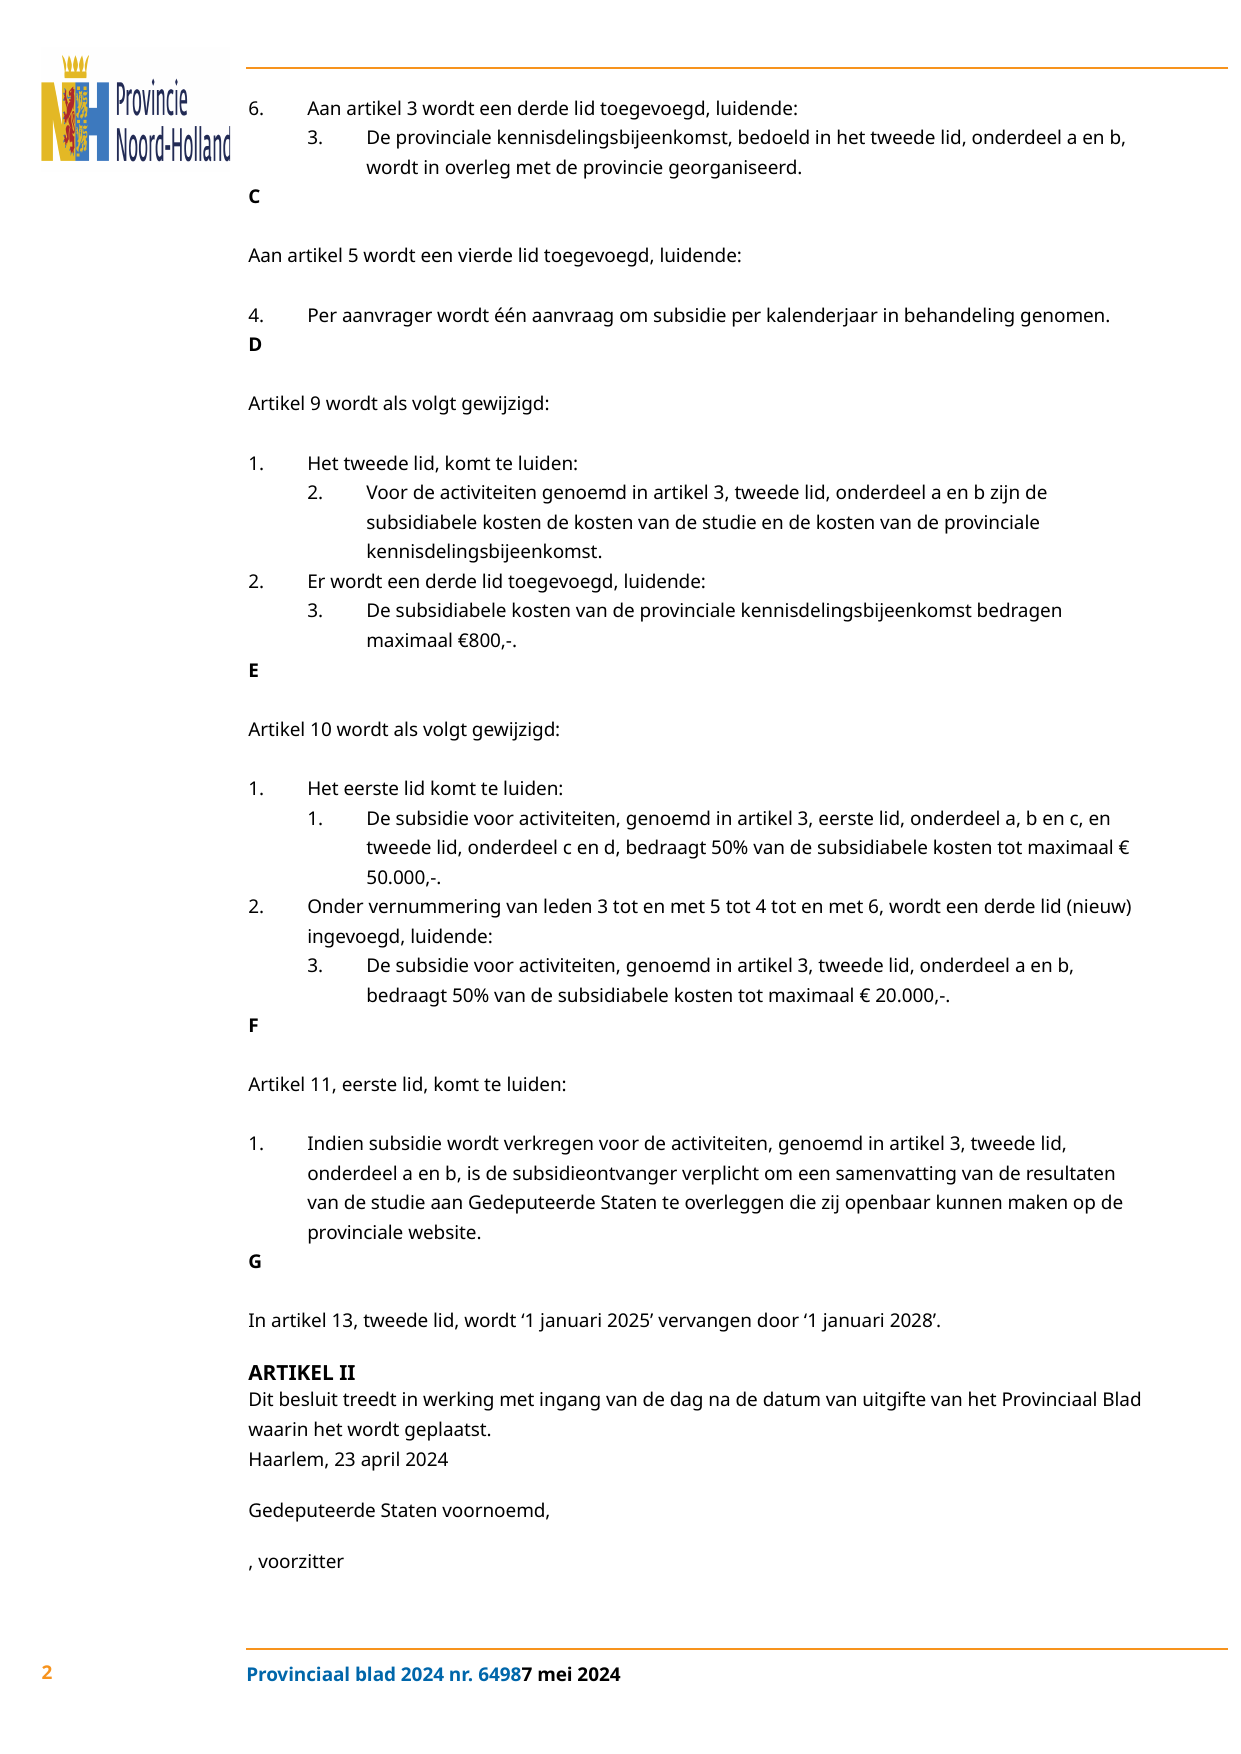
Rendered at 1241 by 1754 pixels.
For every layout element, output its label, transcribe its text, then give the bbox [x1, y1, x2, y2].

text G [248, 1248, 1152, 1274]
text Artikel 10 wordt als volgt gewijzigd: [248, 716, 1152, 742]
list Er wordt een derde lid toegevoegd, luidende: [248, 568, 1152, 594]
list Per aanvrager wordt één aanvraag om subsidie per kalenderjaar in behandeling genomen. [248, 302, 1152, 328]
picture [41, 47, 231, 172]
text ARTIKEL II [248, 1358, 1152, 1387]
text In artikel 13, tweede lid, wordt ‘1 januari 2025’ vervangen door ‘1 januari 2028’. [248, 1308, 1152, 1333]
list De provinciale kennisdelingsbijeenkomst, bedoeld in het tweede lid, onderdeel a en b, wordt in overleg met de provincie georganiseerd. [307, 124, 1152, 180]
list De subsidie voor activiteiten, genoemd in artikel 3, tweede lid, onderdeel a en b, bedraagt 50% van de subsidiabele kosten tot maximaal € 20.000,-. [307, 953, 1152, 1008]
list Onder vernummering van leden 3 tot en met 5 tot 4 tot en met 6, wordt een derde lid (nieuw) ingevoegd, luidende: [248, 893, 1152, 949]
text Haarlem, 23 april 2024 [248, 1446, 1152, 1471]
list Het eerste lid komt te luiden: [248, 775, 1152, 801]
text Gedeputeerde Staten voornoemd, [248, 1497, 1152, 1523]
text , voorzitter [248, 1549, 1152, 1574]
text Dit besluit treedt in werking met ingang van de dag na de datum van uitgifte van het Provinciaal Blad waarin het wordt geplaatst. [248, 1387, 1152, 1442]
list De subsidiabele kosten van de provinciale kennisdelingsbijeenkomst bedragen maximaal €800,-. [307, 598, 1152, 653]
text E [248, 657, 1152, 683]
text Artikel 11, eerste lid, komt te luiden: [248, 1071, 1152, 1097]
text Aan artikel 5 wordt een vierde lid toegevoegd, luidende: [248, 243, 1152, 268]
list Aan artikel 3 wordt een derde lid toegevoegd, luidende: [248, 95, 1152, 121]
list Het tweede lid, komt te luiden: [248, 450, 1152, 476]
list De subsidie voor activiteiten, genoemd in artikel 3, eerste lid, onderdeel a, b en c, en tweede lid, onderdeel c en d, bedraagt 50% van de subsidiabele kosten tot maximaal € 50.000,-. [307, 805, 1152, 890]
text D [248, 331, 1152, 357]
text C [248, 183, 1152, 209]
list Voor de activiteiten genoemd in artikel 3, tweede lid, onderdeel a en b zijn de subsidiabele kosten de kosten van de studie en de kosten van de provinciale kennisdelingsbijeenkomst. [307, 479, 1152, 564]
text Artikel 9 wordt als volgt gewijzigd: [248, 391, 1152, 416]
text F [248, 1012, 1152, 1038]
list Indien subsidie wordt verkregen voor de activiteiten, genoemd in artikel 3, tweede lid, onderdeel a en b, is de subsidieontvanger verplicht om een samenvatting van de resultaten van de studie aan Gedeputeerde Staten te overleggen die zij openbaar kunnen maken op de provinciale website. [248, 1130, 1152, 1245]
